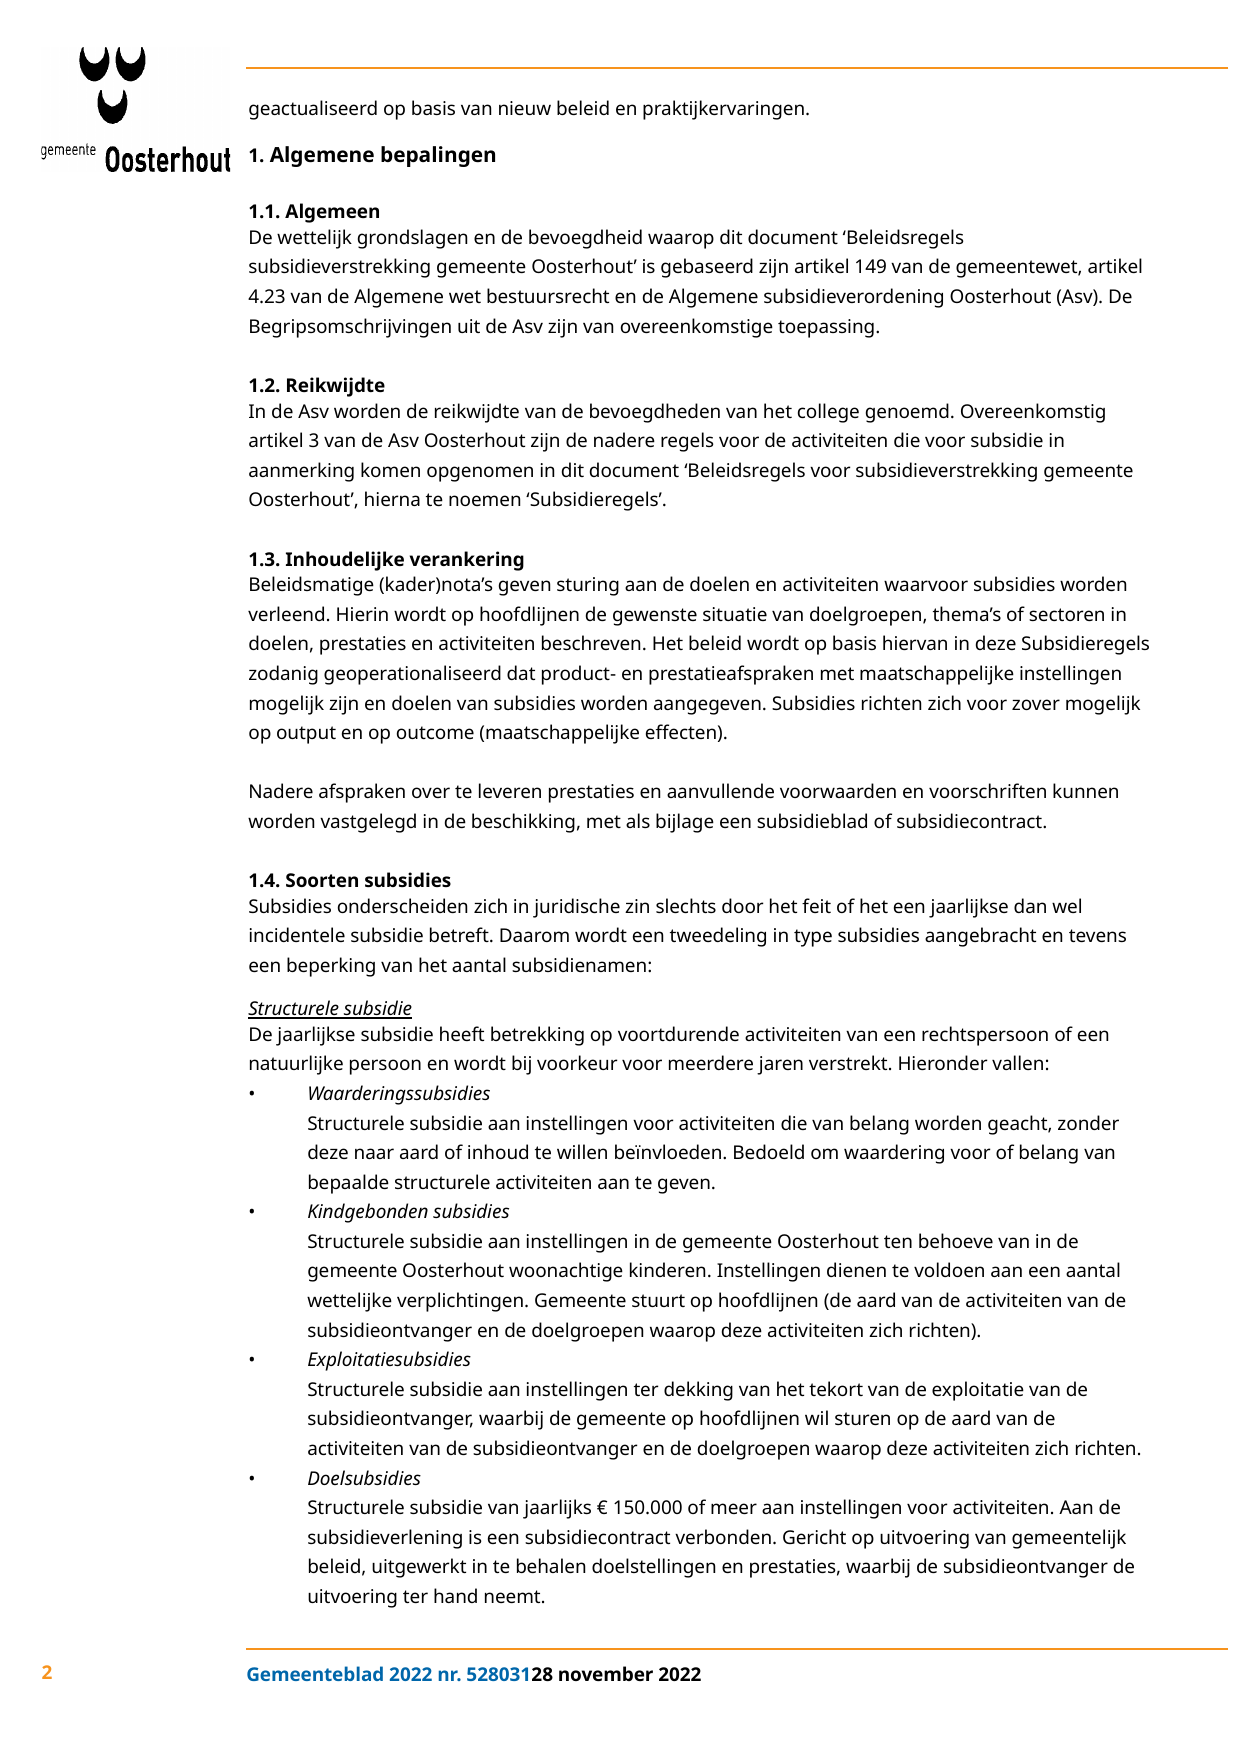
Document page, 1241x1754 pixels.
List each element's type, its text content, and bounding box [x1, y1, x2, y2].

text Subsidies onderscheiden zich in juridische zin slechts door het feit of het een jaarlijkse dan wel incidentele subsidie betreft. Daarom wordt een tweedeling in type subsidies aangebracht en tevens een beperking van het aantal subsidienamen: [248, 893, 1152, 978]
list Exploitatiesubsidies [248, 1346, 1152, 1372]
list Structurele subsidie aan instellingen ter dekking van het tekort van de exploitatie van de subsidieontvanger, waarbij de gemeente op hoofdlijnen wil sturen op de aard van de activiteiten van de subsidieontvanger en de doelgroepen waarop deze activiteiten zich richten. [248, 1376, 1152, 1461]
list Kindgebonden subsidies [248, 1198, 1152, 1224]
list Structurele subsidie aan instellingen voor activiteiten die van belang worden geacht, zonder deze naar aard of inhoud te willen beïnvloeden. Bedoeld om waardering voor of belang van bepaalde structurele activiteiten aan te geven. [248, 1110, 1152, 1195]
text Structurele subsidie [248, 995, 1152, 1021]
picture [41, 47, 231, 172]
text In de Asv worden de reikwijdte van de bevoegdheden van het college genoemd. Overeenkomstig artikel 3 van de Asv Oosterhout zijn de nadere regels voor de activiteiten die voor subsidie in aanmerking komen opgenomen in dit document ‘Beleidsregels voor subsidieverstrekking gemeente Oosterhout’, hierna te noemen ‘Subsidieregels’. [248, 398, 1152, 512]
text 1. Algemene bepalingen [248, 140, 1152, 169]
list Waarderingssubsidies [248, 1080, 1152, 1106]
text 1.2. Reikwijdte [248, 372, 1152, 398]
text geactualiseerd op basis van nieuw beleid en praktijkervaringen. [248, 95, 1152, 121]
text 1.3. Inhoudelijke verankering [248, 546, 1152, 571]
list Doelsubsidies [248, 1465, 1152, 1491]
list Structurele subsidie aan instellingen in de gemeente Oosterhout ten behoeve van in de gemeente Oosterhout woonachtige kinderen. Instellingen dienen te voldoen aan een aantal wettelijke verplichtingen. Gemeente stuurt op hoofdlijnen (de aard van de activiteiten van de subsidieontvanger en de doelgroepen waarop deze activiteiten zich richten). [248, 1228, 1152, 1343]
text De jaarlijkse subsidie heeft betrekking op voortdurende activiteiten van een rechtspersoon of een natuurlijke persoon en wordt bij voorkeur voor meerdere jaren verstrekt. Hieronder vallen: [248, 1021, 1152, 1076]
list Structurele subsidie van jaarlijks € 150.000 of meer aan instellingen voor activiteiten. Aan de subsidieverlening is een subsidiecontract verbonden. Gericht op uitvoering van gemeentelijk beleid, uitgewerkt in te behalen doelstellingen en prestaties, waarbij de subsidieontvanger de uitvoering ter hand neemt. [248, 1494, 1152, 1609]
text 1.4. Soorten subsidies [248, 867, 1152, 893]
text Beleidsmatige (kader)nota’s geven sturing aan de doelen en activiteiten waarvoor subsidies worden verleend. Hierin wordt op hoofdlijnen de gewenste situatie van doelgroepen, thema’s of sectoren in doelen, prestaties en activiteiten beschreven. Het beleid wordt op basis hiervan in deze Subsidieregels zodanig geoperationaliseerd dat product- en prestatieafspraken met maatschappelijke instellingen mogelijk zijn en doelen van subsidies worden aangegeven. Subsidies richten zich voor zover mogelijk op output en op outcome (maatschappelijke effecten). [248, 571, 1152, 745]
text Nadere afspraken over te leveren prestaties en aanvullende voorwaarden en voorschriften kunnen worden vastgelegd in de beschikking, met als bijlage een subsidieblad of subsidiecontract. [248, 778, 1152, 834]
text De wettelijk grondslagen en de bevoegdheid waarop dit document ‘Beleidsregels subsidieverstrekking gemeente Oosterhout’ is gebaseerd zijn artikel 149 van de gemeentewet, artikel 4.23 van de Algemene wet bestuursrecht en de Algemene subsidieverordening Oosterhout (Asv). De Begripsomschrijvingen uit de Asv zijn van overeenkomstige toepassing. [248, 224, 1152, 339]
text 1.1. Algemeen [248, 198, 1152, 224]
